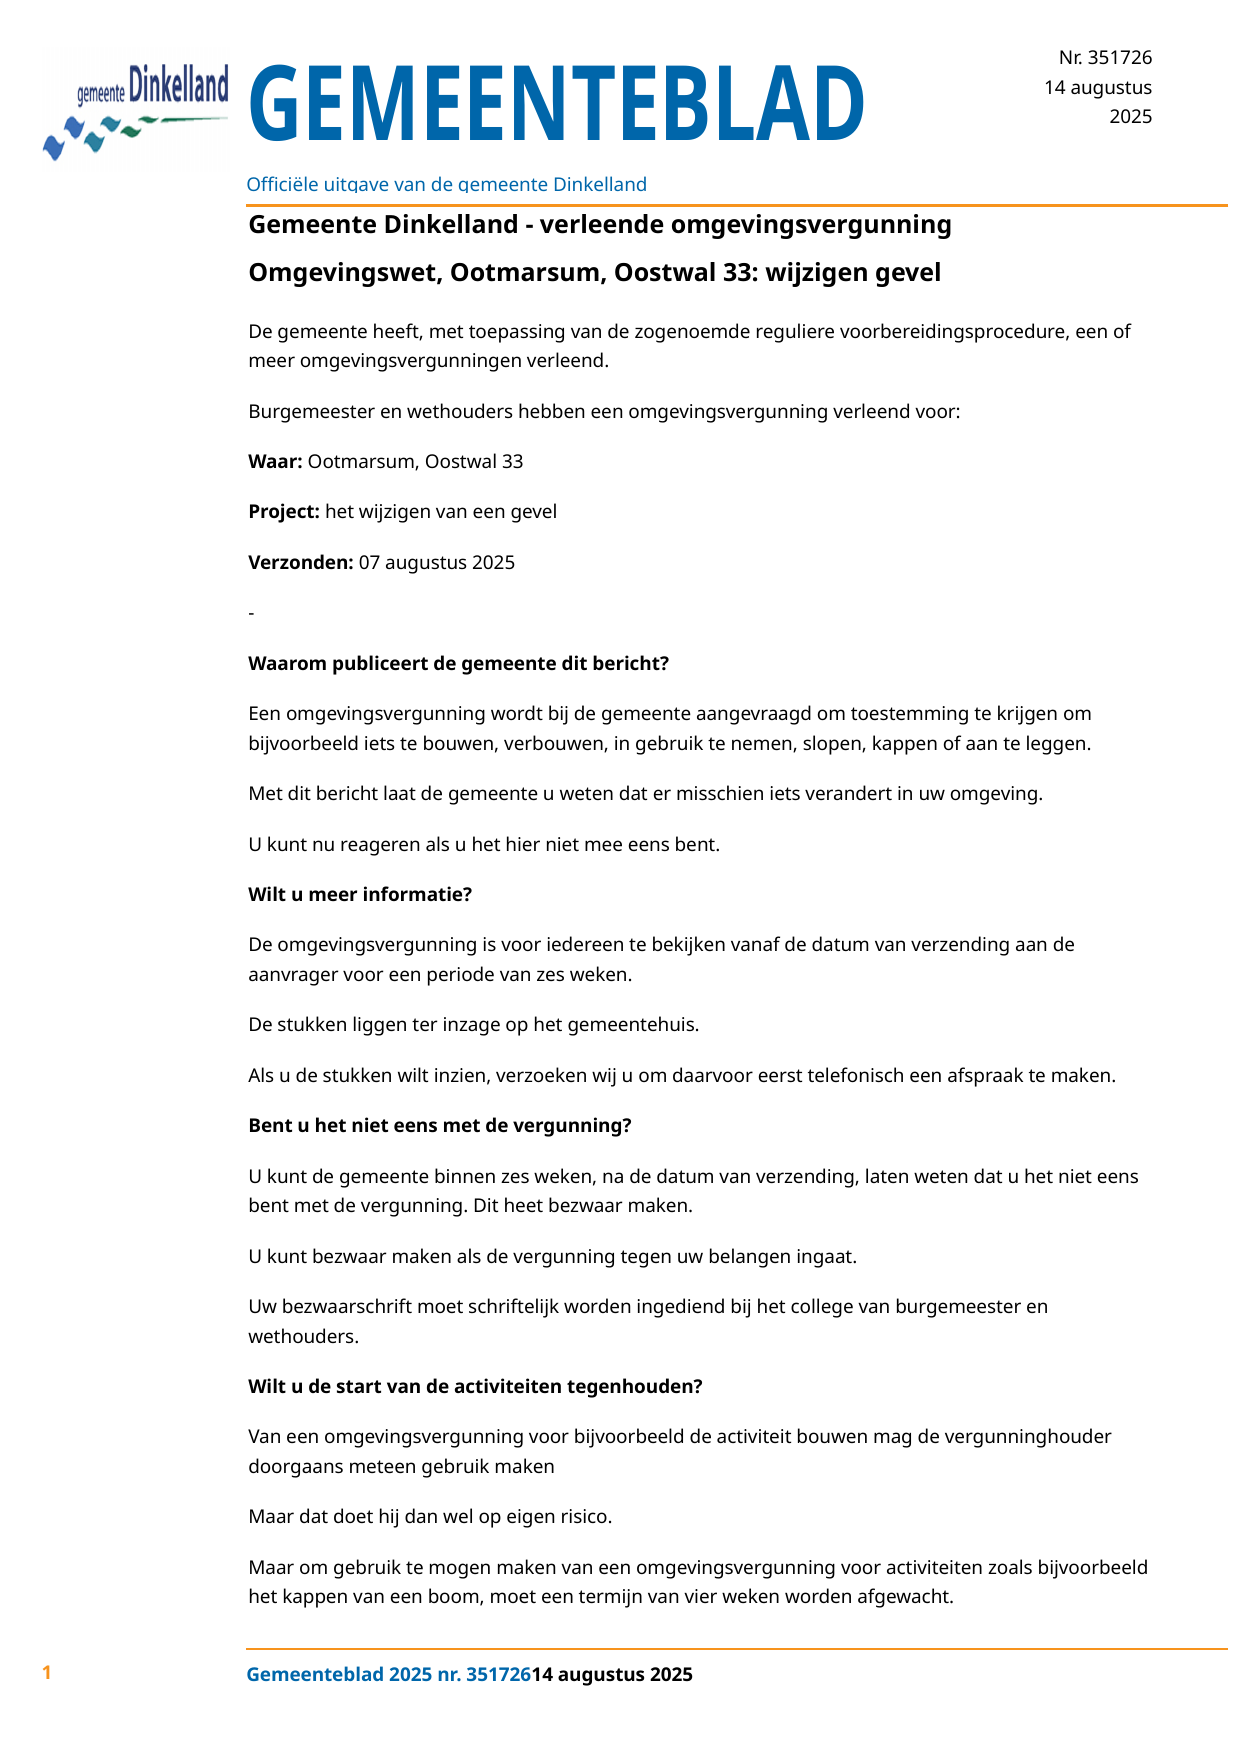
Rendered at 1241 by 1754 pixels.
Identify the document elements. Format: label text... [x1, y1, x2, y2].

picture [41, 47, 231, 172]
text Waar: Ootmarsum, Oostwal 33 [248, 448, 1152, 474]
text - [248, 599, 1152, 625]
text U kunt de gemeente binnen zes weken, na de datum van verzending, laten weten dat u het niet eens bent met de vergunning. Dit heet bezwaar maken. [248, 1163, 1152, 1218]
text De gemeente heeft, met toepassing van de zogenoemde reguliere voorbereidingsprocedure, een of meer omgevingsvergunningen verleend. [248, 318, 1152, 373]
text Verzonden: 07 augustus 2025 [248, 549, 1152, 575]
text Met dit bericht laat de gemeente u weten dat er misschien iets verandert in uw omgeving. [248, 780, 1152, 806]
text Van een omgevingsvergunning voor bijvoorbeeld de activiteit bouwen mag de vergunninghouder doorgaans meteen gebruik maken [248, 1424, 1152, 1479]
text Maar om gebruik te mogen maken van een omgevingsvergunning voor activiteiten zoals bijvoorbeeld het kappen van een boom, moet een termijn van vier weken worden afgewacht. [248, 1554, 1152, 1609]
text Als u de stukken wilt inzien, verzoeken wij u om daarvoor eerst telefonisch een afspraak te maken. [248, 1062, 1152, 1088]
text Waarom publiceert de gemeente dit bericht? [248, 650, 1152, 676]
text Burgemeester en wethouders hebben een omgevingsvergunning verleend voor: [248, 398, 1152, 424]
text U kunt nu reageren als u het hier niet mee eens bent. [248, 831, 1152, 857]
text De omgevingsvergunning is voor iedereen te bekijken vanaf de datum van verzending aan de aanvrager voor een periode van zes weken. [248, 932, 1152, 987]
text Wilt u de start van de activiteiten tegenhouden? [248, 1373, 1152, 1399]
text Gemeente Dinkelland - verleende omgevingsvergunning Omgevingswet, Ootmarsum, Oostwal 33: wijzigen gevel [248, 207, 1152, 288]
text Een omgevingsvergunning wordt bij de gemeente aangevraagd om toestemming te krijgen om bijvoorbeeld iets te bouwen, verbouwen, in gebruik te nemen, slopen, kappen of aan te leggen. [248, 700, 1152, 756]
text Wilt u meer informatie? [248, 881, 1152, 907]
text Project: het wijzigen van een gevel [248, 499, 1152, 524]
text Maar dat doet hij dan wel op eigen risico. [248, 1504, 1152, 1529]
text Bent u het niet eens met de vergunning? [248, 1112, 1152, 1138]
text U kunt bezwaar maken als de vergunning tegen uw belangen ingaat. [248, 1243, 1152, 1269]
text Uw bezwaarschrift moet schriftelijk worden ingediend bij het college van burgemeester en wethouders. [248, 1293, 1152, 1349]
text De stukken liggen ter inzage op het gemeentehuis. [248, 1012, 1152, 1037]
